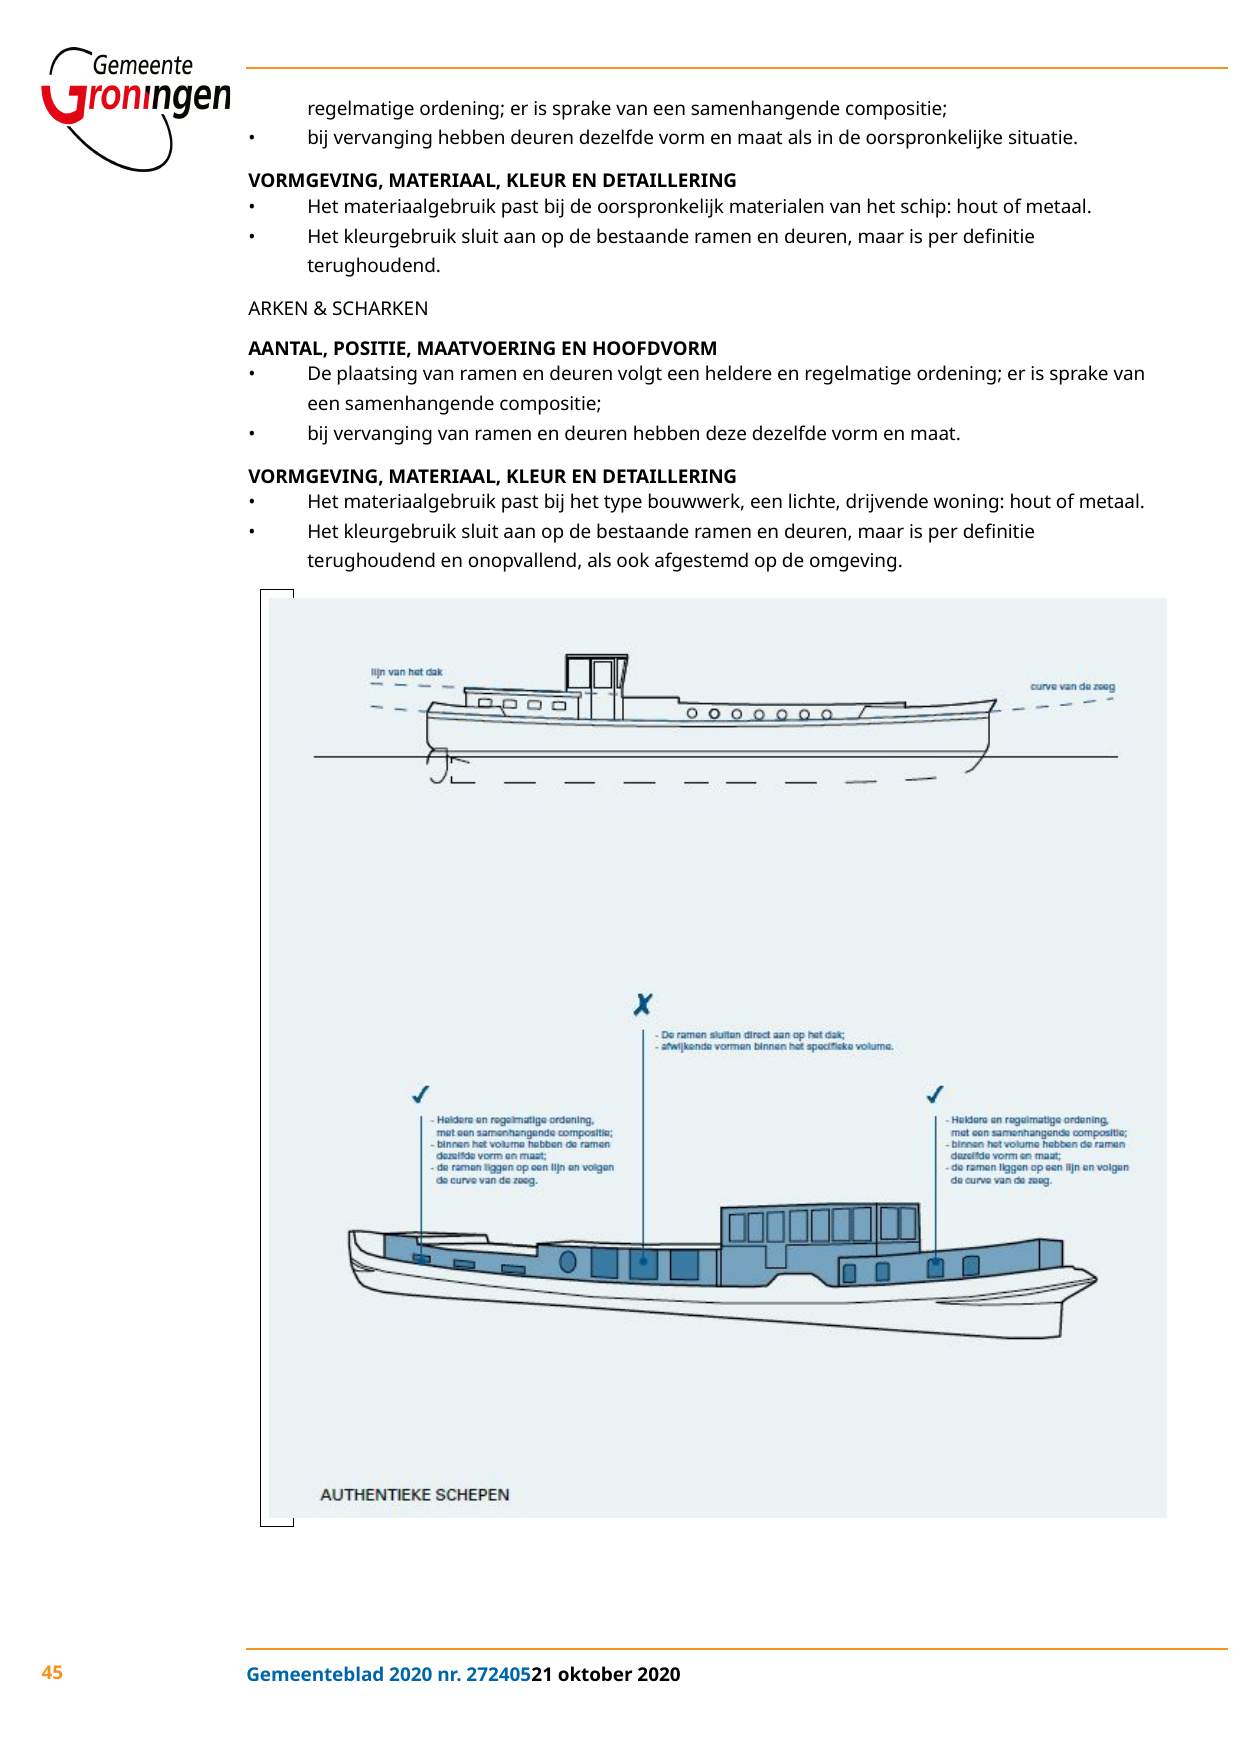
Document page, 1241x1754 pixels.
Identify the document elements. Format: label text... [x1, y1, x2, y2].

text ARKEN & SCHARKEN [248, 296, 1152, 321]
list bij vervanging hebben deuren dezelfde vorm en maat als in de oorspronkelijke situatie. [248, 124, 1152, 150]
picture [41, 47, 231, 172]
list Het kleurgebruik sluit aan op de bestaande ramen en deuren, maar is per definitie terughoudend en onopvallend, als ook afgestemd op de omgeving. [248, 518, 1152, 573]
list Het kleurgebruik sluit aan op de bestaande ramen en deuren, maar is per definitie terughoudend. [248, 223, 1152, 278]
text VORMGEVING, MATERIAAL, KLEUR EN DETAILLERING [248, 167, 1152, 193]
list Het materiaalgebruik past bij het type bouwwerk, een lichte, drijvende woning: hout of metaal. [248, 488, 1152, 514]
list De plaatsing van ramen en deuren volgt een heldere en regelmatige ordening; er is sprake van een samenhangende compositie; [248, 361, 1152, 416]
list regelmatige ordening; er is sprake van een samenhangende compositie; [248, 95, 1152, 121]
list bij vervanging van ramen en deuren hebben deze dezelfde vorm en maat. [248, 420, 1152, 445]
picture [268, 598, 1173, 1518]
text AANTAL, POSITIE, MAATVOERING EN HOOFDVORM [248, 335, 1152, 361]
list Het materiaalgebruik past bij de oorspronkelijk materialen van het schip: hout of metaal. [248, 193, 1152, 219]
text VORMGEVING, MATERIAAL, KLEUR EN DETAILLERING [248, 463, 1152, 488]
